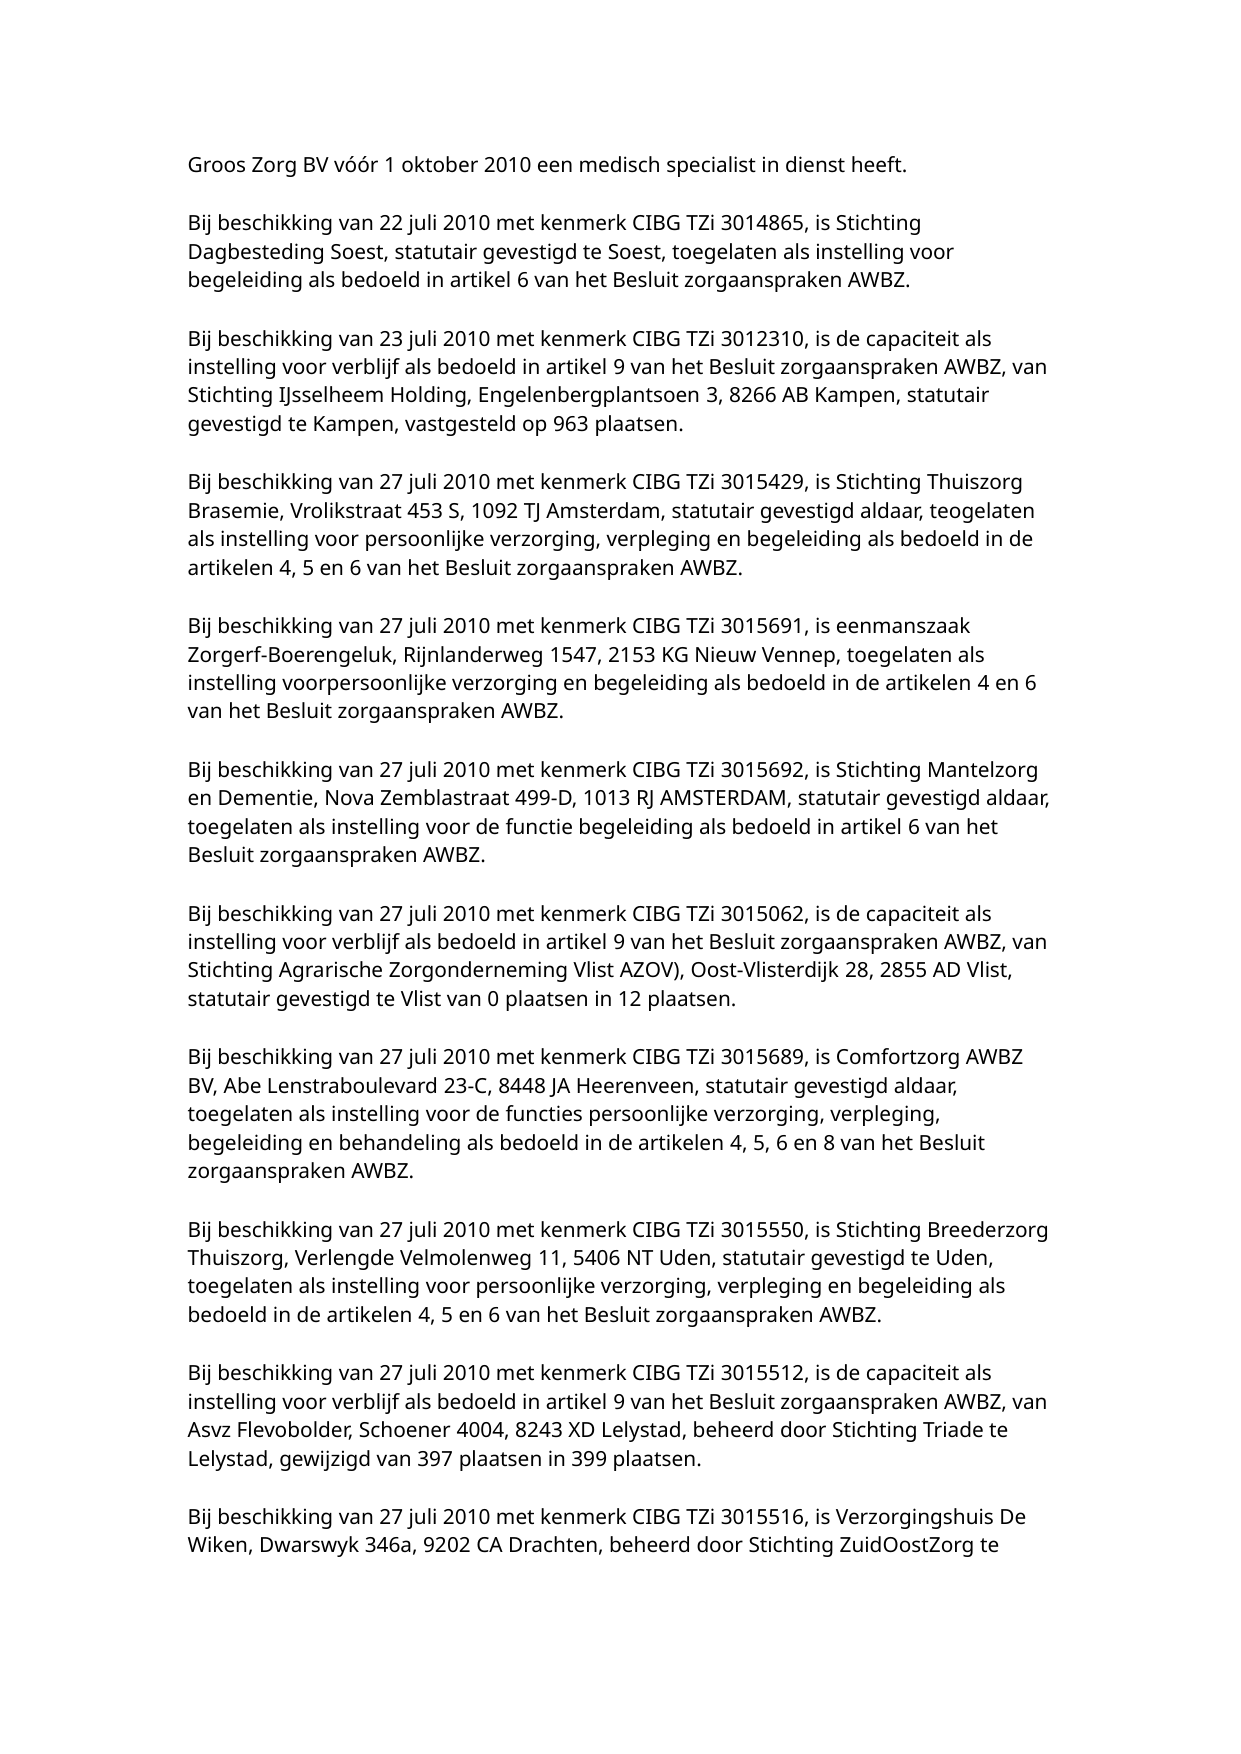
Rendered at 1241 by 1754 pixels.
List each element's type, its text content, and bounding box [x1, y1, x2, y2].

text Bij beschikking van 27 juli 2010 met kenmerk CIBG TZi 3015550, is Stichting Breederzorg Thuiszorg, Verlengde Velmolenweg 11, 5406 NT Uden, statutair gevestigd te Uden, toegelaten als instelling voor persoonlijke verzorging, verpleging en begeleiding als bedoeld in de artikelen 4, 5 en 6 van het Besluit zorgaanspraken AWBZ. [187, 1215, 1053, 1328]
text Bij beschikking van 27 juli 2010 met kenmerk CIBG TZi 3015689, is Comfortzorg AWBZ BV, Abe Lenstraboulevard 23-C, 8448 JA Heerenveen, statutair gevestigd aldaar, toegelaten als instelling voor de functies persoonlijke verzorging, verpleging, begeleiding en behandeling als bedoeld in de artikelen 4, 5, 6 en 8 van het Besluit zorgaanspraken AWBZ. [187, 1042, 1053, 1185]
text Bij beschikking van 27 juli 2010 met kenmerk CIBG TZi 3015512, is de capaciteit als instelling voor verblijf als bedoeld in artikel 9 van het Besluit zorgaanspraken AWBZ, van Asvz Flevobolder, Schoener 4004, 8243 XD Lelystad, beheerd door Stichting Triade te Lelystad, gewijzigd van 397 plaatsen in 399 plaatsen. [187, 1358, 1053, 1472]
text Bij beschikking van 22 juli 2010 met kenmerk CIBG TZi 3014865, is Stichting Dagbesteding Soest, statutair gevestigd te Soest, toegelaten als instelling voor begeleiding als bedoeld in artikel 6 van het Besluit zorgaanspraken AWBZ. [187, 208, 1053, 294]
text Bij beschikking van 27 juli 2010 met kenmerk CIBG TZi 3015692, is Stichting Mantelzorg en Dementie, Nova Zemblastraat 499-D, 1013 RJ AMSTERDAM, statutair gevestigd aldaar, toegelaten als instelling voor de functie begeleiding als bedoeld in artikel 6 van het Besluit zorgaanspraken AWBZ. [187, 755, 1053, 869]
text Bij beschikking van 27 juli 2010 met kenmerk CIBG TZi 3015062, is de capaciteit als instelling voor verblijf als bedoeld in artikel 9 van het Besluit zorgaanspraken AWBZ, van Stichting Agrarische Zorgonderneming Vlist AZOV), Oost-Vlisterdijk 28, 2855 AD Vlist, statutair gevestigd te Vlist van 0 plaatsen in 12 plaatsen. [187, 899, 1053, 1012]
text Bij beschikking van 27 juli 2010 met kenmerk CIBG TZi 3015691, is eenmanszaak Zorgerf-Boerengeluk, Rijnlanderweg 1547, 2153 KG Nieuw Vennep, toegelaten als instelling voorpersoonlijke verzorging en begeleiding als bedoeld in de artikelen 4 en 6 van het Besluit zorgaanspraken AWBZ. [187, 611, 1053, 725]
text Bij beschikking van 23 juli 2010 met kenmerk CIBG TZi 3012310, is de capaciteit als instelling voor verblijf als bedoeld in artikel 9 van het Besluit zorgaanspraken AWBZ, van Stichting IJsselheem Holding, Engelenbergplantsoen 3, 8266 AB Kampen, statutair gevestigd te Kampen, vastgesteld op 963 plaatsen. [187, 324, 1053, 437]
text Groos Zorg BV vóór 1 oktober 2010 een medisch specialist in dienst heeft. [187, 150, 1053, 178]
text Bij beschikking van 27 juli 2010 met kenmerk CIBG TZi 3015516, is Verzorgingshuis De Wiken, Dwarswyk 346a, 9202 CA Drachten, beheerd door Stichting ZuidOostZorg te [187, 1502, 1053, 1559]
text Bij beschikking van 27 juli 2010 met kenmerk CIBG TZi 3015429, is Stichting Thuiszorg Brasemie, Vrolikstraat 453 S, 1092 TJ Amsterdam, statutair gevestigd aldaar, teogelaten als instelling voor persoonlijke verzorging, verpleging en begeleiding als bedoeld in de artikelen 4, 5 en 6 van het Besluit zorgaanspraken AWBZ. [187, 467, 1053, 581]
